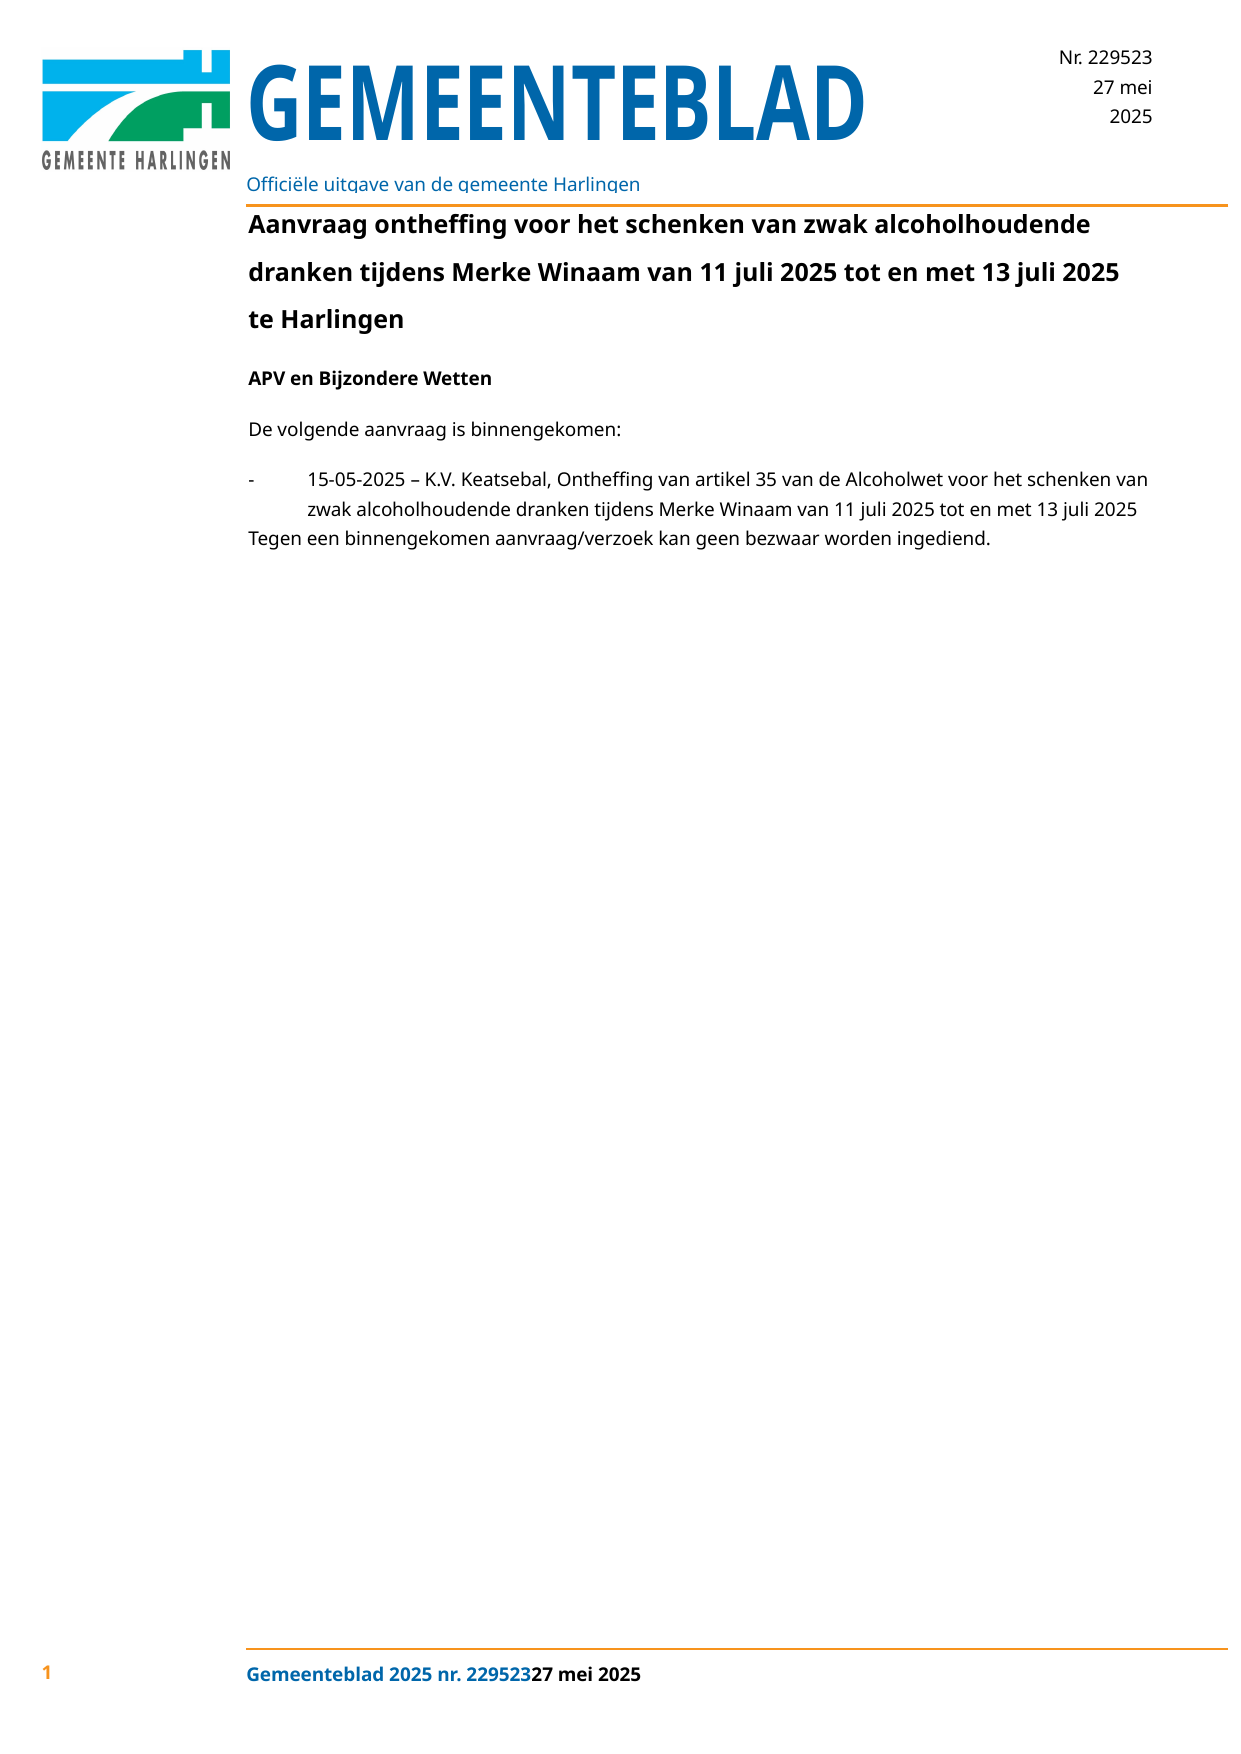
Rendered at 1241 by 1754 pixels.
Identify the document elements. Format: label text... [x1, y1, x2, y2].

text Tegen een binnengekomen aanvraag/verzoek kan geen bezwaar worden ingediend. [248, 526, 1152, 551]
text APV en Bijzondere Wetten [248, 366, 1152, 391]
text Aanvraag ontheffing voor het schenken van zwak alcoholhoudende dranken tijdens Merke Winaam van 11 juli 2025 tot en met 13 juli 2025 te Harlingen [248, 207, 1152, 336]
list 15-05-2025 – K.V. Keatsebal, Ontheffing van artikel 35 van de Alcoholwet voor het schenken van zwak alcoholhoudende dranken tijdens Merke Winaam van 11 juli 2025 tot en met 13 juli 2025 [248, 466, 1152, 522]
picture [41, 47, 231, 172]
text De volgende aanvraag is binnengekomen: [248, 416, 1152, 442]
